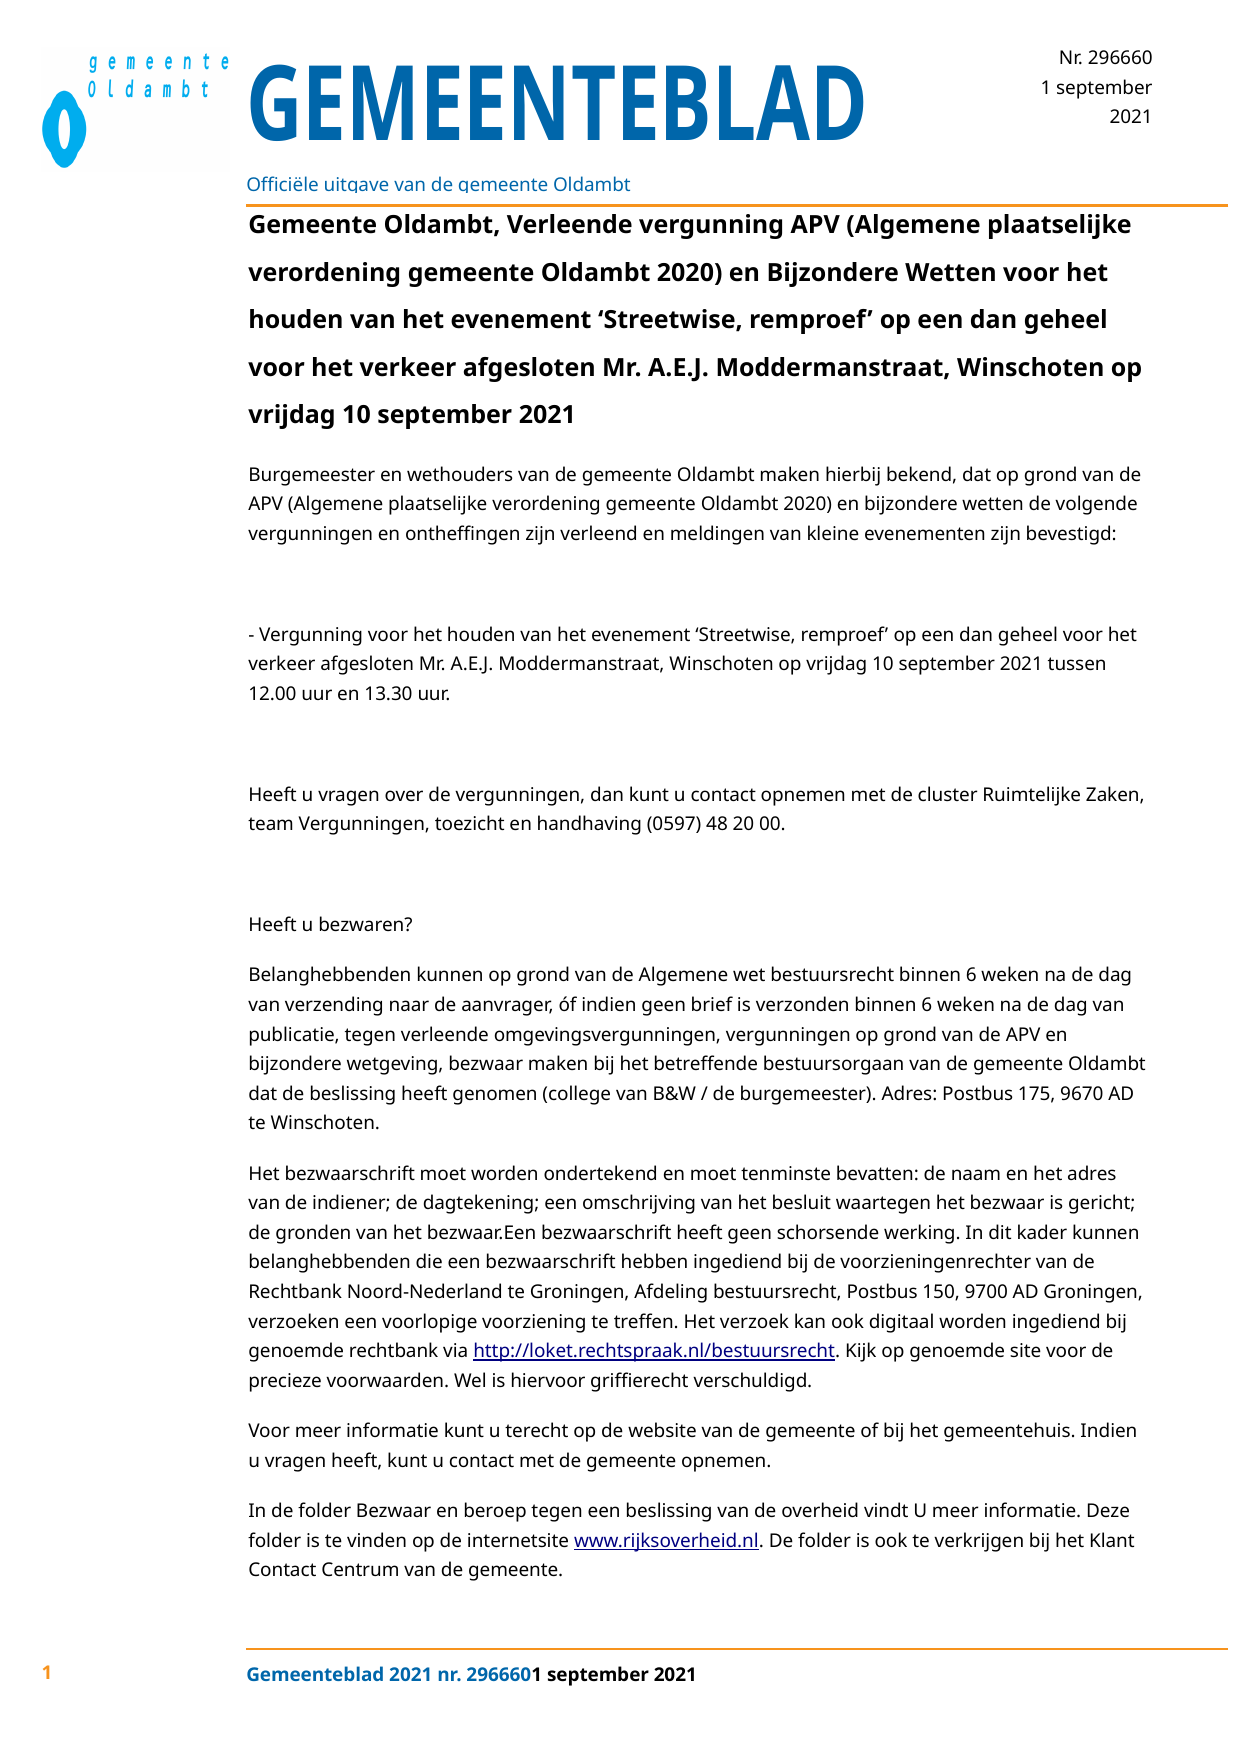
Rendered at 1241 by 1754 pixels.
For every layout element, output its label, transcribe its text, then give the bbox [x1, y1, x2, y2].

text Heeft u bezwaren? [248, 911, 1152, 937]
text Belanghebbenden kunnen op grond van de Algemene wet bestuursrecht binnen 6 weken na de dag van verzending naar de aanvrager, óf indien geen brief is verzonden binnen 6 weken na de dag van publicatie, tegen verleende omgevingsvergunningen, vergunningen op grond van de APV en bijzondere wetgeving, bezwaar maken bij het betreffende bestuursorgaan van de gemeente Oldambt dat de beslissing heeft genomen (college van B&W / de burgemeester). Adres: Postbus 175, 9670 AD te Winschoten. [248, 962, 1152, 1135]
text In de folder Bezwaar en beroep tegen een beslissing van de overheid vindt U meer informatie. Deze folder is te vinden op de internetsite www.rijksoverheid.nl. De folder is ook te verkrijgen bij het Klant Contact Centrum van de gemeente. [248, 1497, 1152, 1582]
text Het bezwaarschrift moet worden ondertekend en moet tenminste bevatten: de naam en het adres van de indiener; de dagtekening; een omschrijving van het besluit waartegen het bezwaar is gericht; de gronden van het bezwaar.Een bezwaarschrift heeft geen schorsende werking. In dit kader kunnen belanghebbenden die een bezwaarschrift hebben ingediend bij de voorzieningenrechter van de Rechtbank Noord-Nederland te Groningen, Afdeling bestuursrecht, Postbus 150, 9700 AD Groningen, verzoeken een voorlopige voorziening te treffen. Het verzoek kan ook digitaal worden ingediend bij genoemde rechtbank via http://loket.rechtspraak.nl/bestuursrecht. Kijk op genoemde site voor de precieze voorwaarden. Wel is hiervoor griffierecht verschuldigd. [248, 1160, 1152, 1393]
text Gemeente Oldambt, Verleende vergunning APV (Algemene plaatselijke verordening gemeente Oldambt 2020) en Bijzondere Wetten voor het houden van het evenement ‘Streetwise, remproef’ op een dan geheel voor het verkeer afgesloten Mr. A.E.J. Moddermanstraat, Winschoten op vrijdag 10 september 2021 [248, 207, 1152, 431]
text Voor meer informatie kunt u terecht op de website van de gemeente of bij het gemeentehuis. Indien u vragen heeft, kunt u contact met de gemeente opnemen. [248, 1417, 1152, 1473]
picture [41, 47, 231, 172]
text Heeft u vragen over de vergunningen, dan kunt u contact opnemen met de cluster Ruimtelijke Zaken, team Vergunningen, toezicht en handhaving (0597) 48 20 00. [248, 781, 1152, 836]
text - Vergunning voor het houden van het evenement ‘Streetwise, remproef’ op een dan geheel voor het verkeer afgesloten Mr. A.E.J. Moddermanstraat, Winschoten op vrijdag 10 september 2021 tussen 12.00 uur en 13.30 uur. [248, 621, 1152, 706]
text Burgemeester en wethouders van de gemeente Oldambt maken hierbij bekend, dat op grond van de APV (Algemene plaatselijke verordening gemeente Oldambt 2020) en bijzondere wetten de volgende vergunningen en ontheffingen zijn verleend en meldingen van kleine evenementen zijn bevestigd: [248, 461, 1152, 546]
